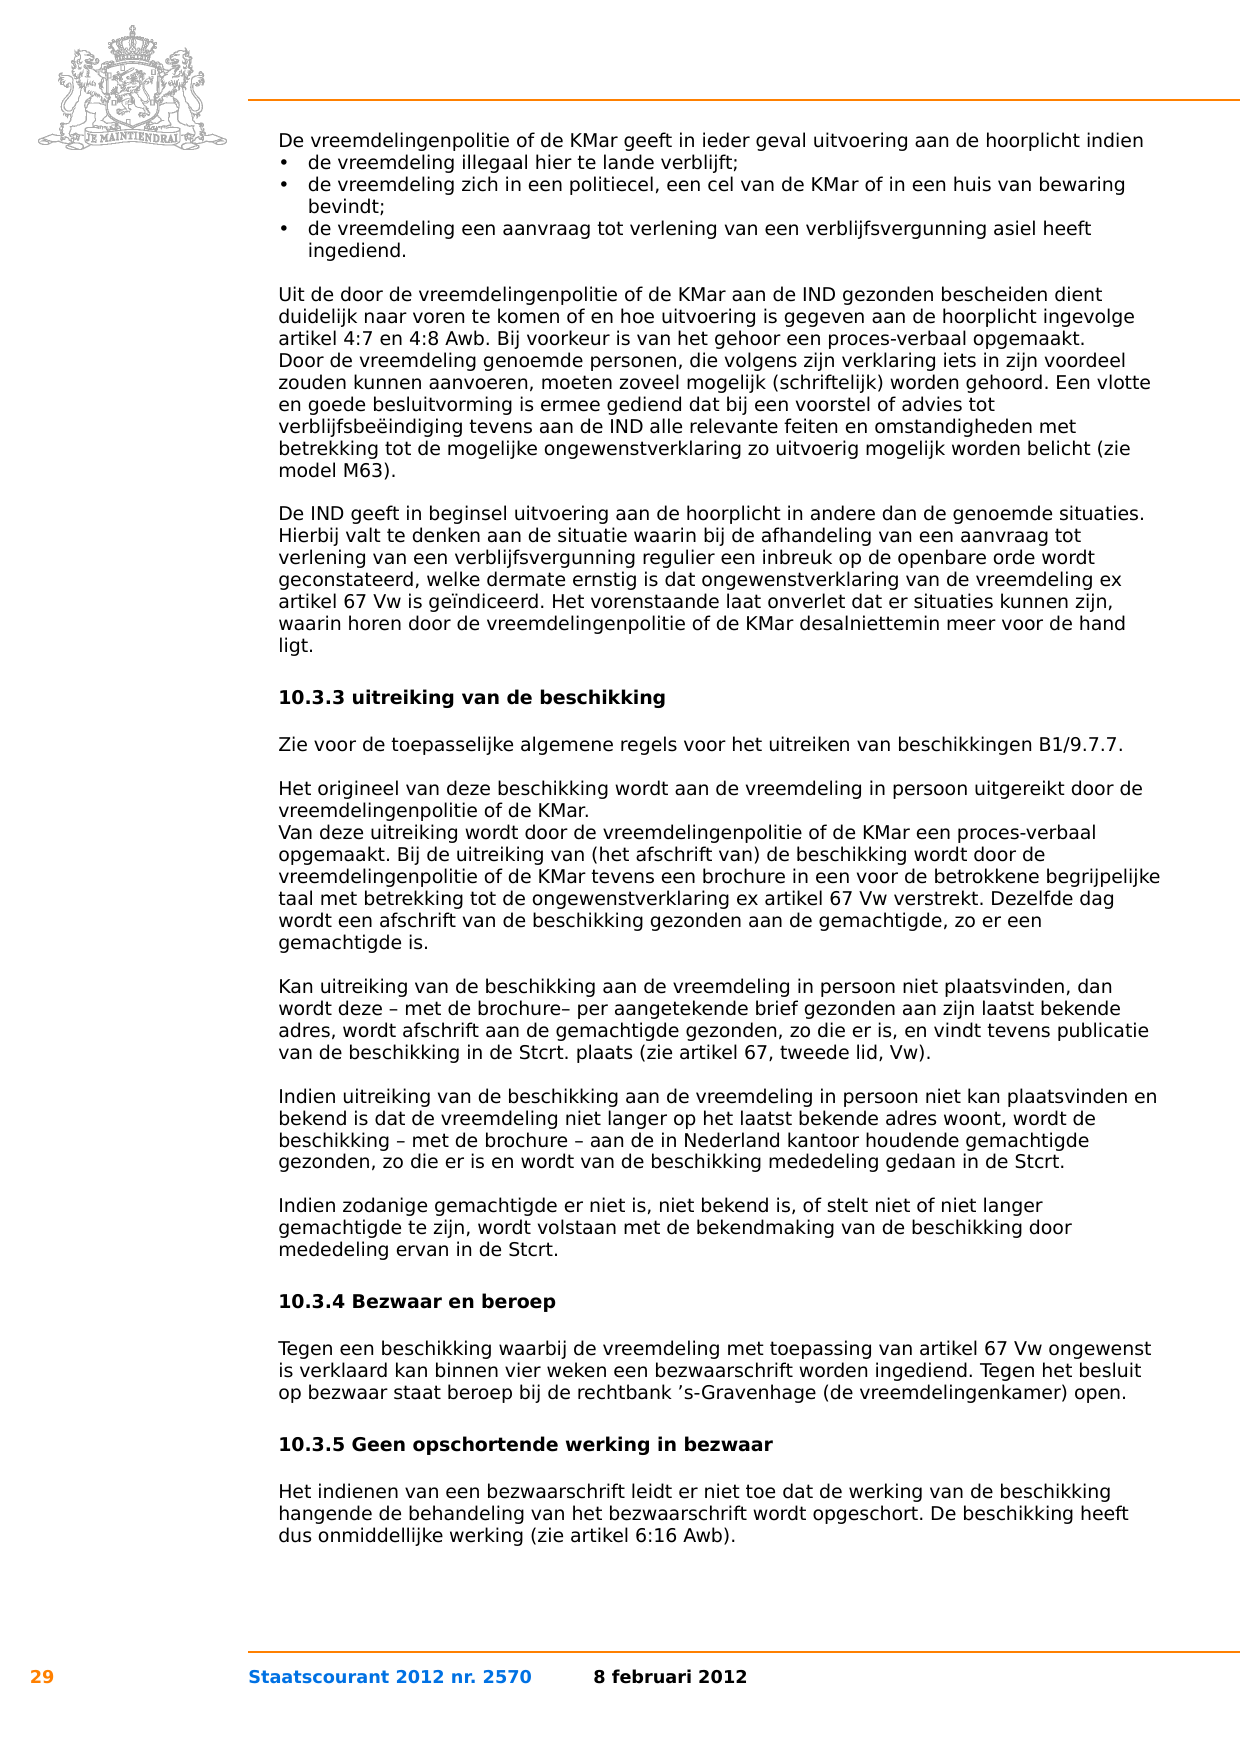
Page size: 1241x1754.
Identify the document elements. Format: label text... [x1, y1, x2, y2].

picture [38, 25, 227, 150]
subtitle 10.3.4 Bezwaar en beroep [278, 1291, 1163, 1313]
text Indien uitreiking van de beschikking aan de vreemdeling in persoon niet kan plaatsvinden en bekend is dat de vreemdeling niet langer op het laatst bekende adres woont, wordt de beschikking – met de brochure – aan de in Nederland kantoor houdende gemachtigde gezonden, zo die er is en wordt van de beschikking mededeling gedaan in de Stcrt. [278, 1086, 1163, 1173]
text De vreemdelingenpolitie of de KMar geeft in ieder geval uitvoering aan de hoorplicht indien [278, 130, 1163, 152]
text Kan uitreiking van de beschikking aan de vreemdeling in persoon niet plaatsvinden, dan wordt deze – met de brochure– per aangetekende brief gezonden aan zijn laatst bekende adres, wordt afschrift aan de gemachtigde gezonden, zo die er is, en vindt tevens publicatie van de beschikking in de Stcrt. plaats (zie artikel 67, tweede lid, Vw). [278, 976, 1163, 1064]
subtitle 10.3.5 Geen opschortende werking in bezwaar [278, 1434, 1163, 1456]
text • de vreemdeling zich in een politiecel, een cel van de KMar of in een huis van bewaring bevindt; [278, 174, 1163, 218]
text Indien zodanige gemachtigde er niet is, niet bekend is, of stelt niet of niet langer gemachtigde te zijn, wordt volstaan met de bekendmaking van de beschikking door mededeling ervan in de Stcrt. [278, 1195, 1163, 1261]
text Tegen een beschikking waarbij de vreemdeling met toepassing van artikel 67 Vw ongewenst is verklaard kan binnen vier weken een bezwaarschrift worden ingediend. Tegen het besluit op bezwaar staat beroep bij de rechtbank ’s-Gravenhage (de vreemdelingenkamer) open. [278, 1338, 1163, 1404]
text • de vreemdeling een aanvraag tot verlening van een verblijfsvergunning asiel heeft ingediend. [278, 218, 1163, 262]
text Het indienen van een bezwaarschrift leidt er niet toe dat de werking van de beschikking hangende de behandeling van het bezwaarschrift wordt opgeschort. De beschikking heeft dus onmiddellijke werking (zie artikel 6:16 Awb). [278, 1481, 1163, 1547]
text Het origineel van deze beschikking wordt aan de vreemdeling in persoon uitgereikt door de vreemdelingenpolitie of de KMar. [278, 778, 1163, 822]
text • de vreemdeling illegaal hier te lande verblijft; [278, 152, 1163, 174]
text Uit de door de vreemdelingenpolitie of de KMar aan de IND gezonden bescheiden dient duidelijk naar voren te komen of en hoe uitvoering is gegeven aan de hoorplicht ingevolge artikel 4:7 en 4:8 Awb. Bij voorkeur is van het gehoor een proces-verbaal opgemaakt. [278, 284, 1163, 349]
text Door de vreemdeling genoemde personen, die volgens zijn verklaring iets in zijn voordeel zouden kunnen aanvoeren, moeten zoveel mogelijk (schriftelijk) worden gehoord. Een vlotte en goede besluitvorming is ermee gediend dat bij een voorstel of advies tot verblijfsbeëindiging tevens aan de IND alle relevante feiten en omstandigheden met betrekking tot de mogelijke ongewenstverklaring zo uitvoerig mogelijk worden belicht (zie model M63). [278, 349, 1163, 481]
subtitle 10.3.3 uitreiking van de beschikking [278, 687, 1163, 709]
text De IND geeft in beginsel uitvoering aan de hoorplicht in andere dan de genoemde situaties. Hierbij valt te denken aan de situatie waarin bij de afhandeling van een aanvraag tot verlening van een verblijfsvergunning regulier een inbreuk op de openbare orde wordt geconstateerd, welke dermate ernstig is dat ongewenstverklaring van de vreemdeling ex artikel 67 Vw is geïndiceerd. Het vorenstaande laat onverlet dat er situaties kunnen zijn, waarin horen door de vreemdelingenpolitie of de KMar desalniettemin meer voor de hand ligt. [278, 503, 1163, 657]
text Van deze uitreiking wordt door de vreemdelingenpolitie of de KMar een proces-verbaal opgemaakt. Bij de uitreiking van (het afschrift van) de beschikking wordt door de vreemdelingenpolitie of de KMar tevens een brochure in een voor de betrokkene begrijpelijke taal met betrekking tot de ongewenstverklaring ex artikel 67 Vw verstrekt. Dezelfde dag wordt een afschrift van de beschikking gezonden aan de gemachtigde, zo er een gemachtigde is. [278, 822, 1163, 954]
text Zie voor de toepasselijke algemene regels voor het uitreiken van beschikkingen B1/9.7.7. [278, 734, 1163, 756]
